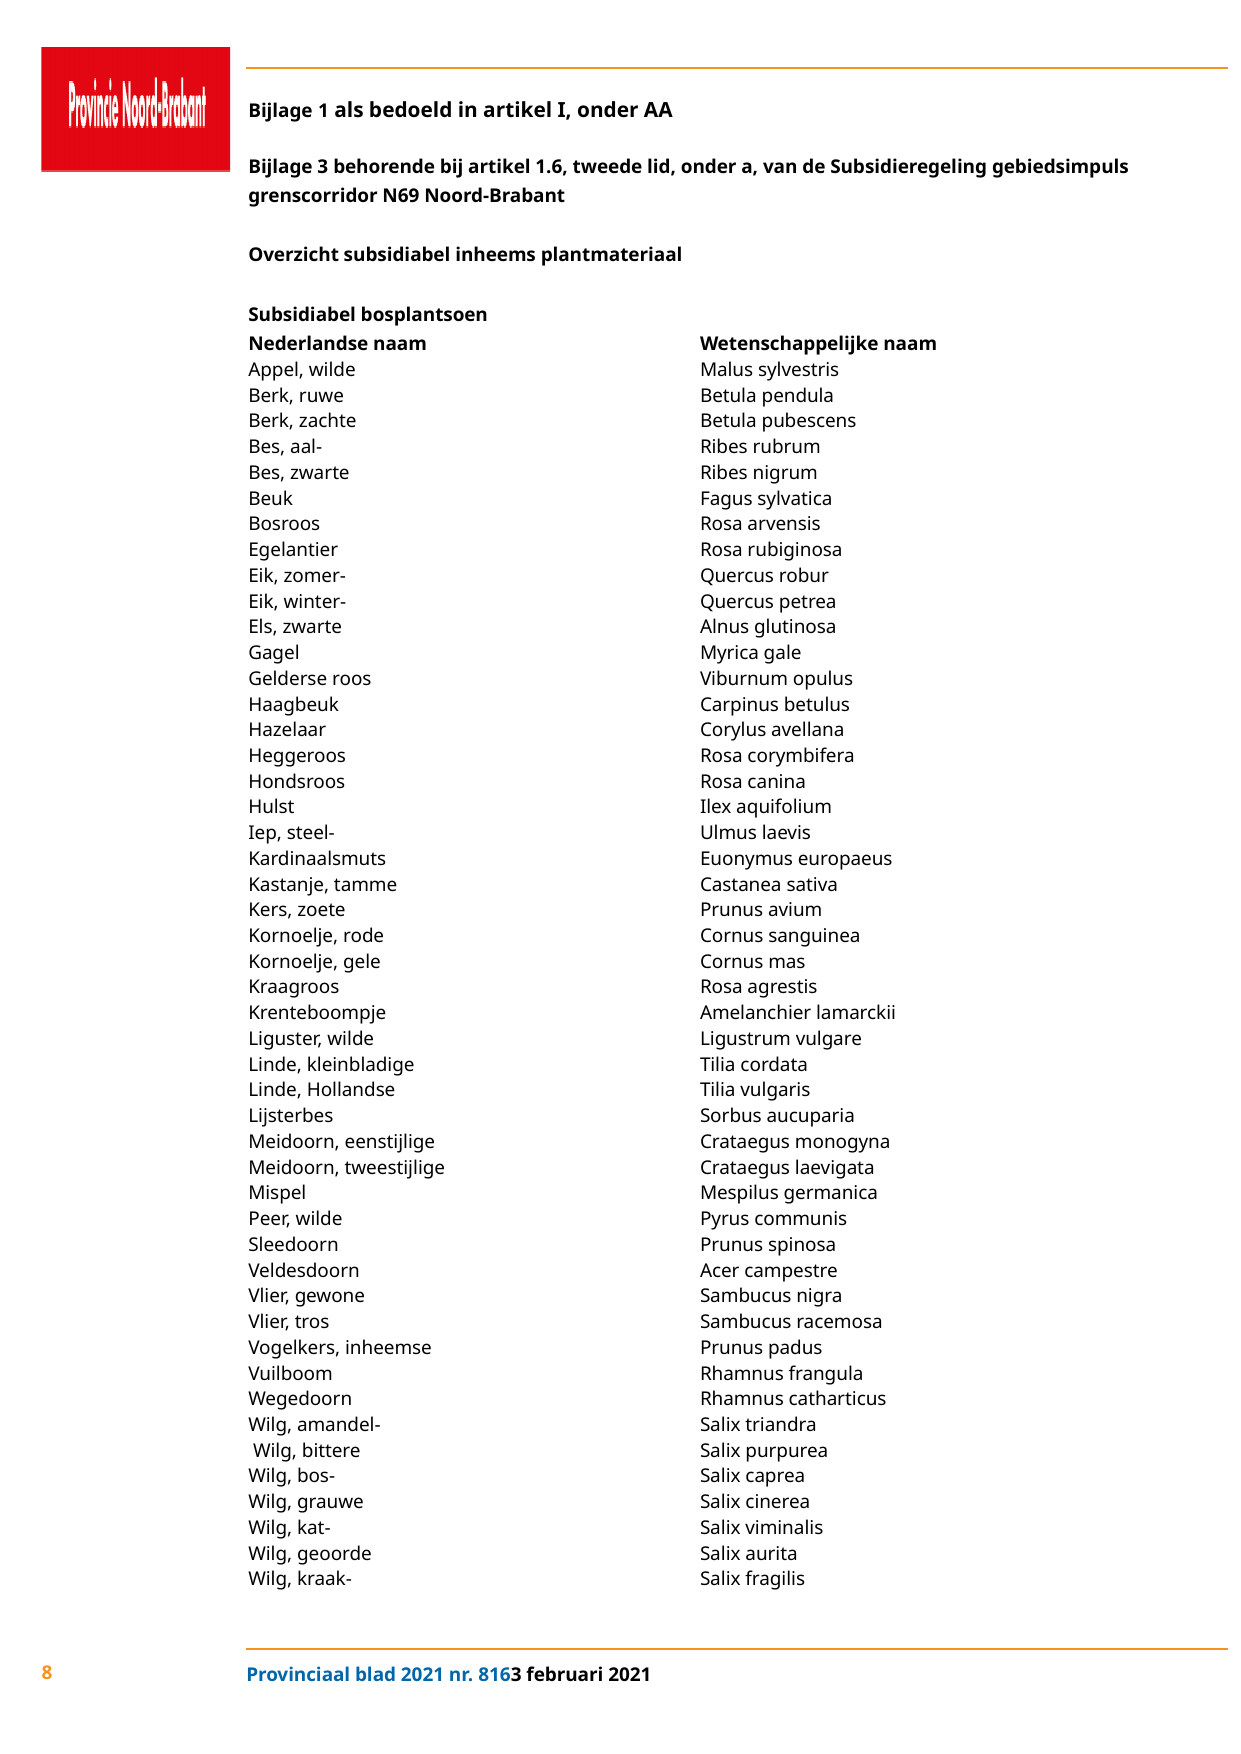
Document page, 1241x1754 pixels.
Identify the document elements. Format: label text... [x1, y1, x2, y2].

table_cell Kornoelje, gele [248, 948, 700, 974]
table_cell Myrica gale [700, 639, 1152, 665]
table_cell Rosa arvensis [700, 511, 1152, 536]
table_header Nederlandse naam [248, 331, 700, 356]
table_cell Wilg, kat- [248, 1514, 700, 1540]
table_cell Ilex aquifolium [700, 794, 1152, 819]
table_cell Lijsterbes [248, 1103, 700, 1128]
table_cell Meidoorn, eenstijlige [248, 1128, 700, 1154]
table_cell Ligustrum vulgare [700, 1025, 1152, 1051]
table_cell Eik, zomer- [248, 562, 700, 588]
table_cell Salix triandra [700, 1411, 1152, 1437]
table_cell Wilg, bos- [248, 1463, 700, 1488]
table_cell Rhamnus catharticus [700, 1385, 1152, 1411]
table_cell Bes, aal- [248, 434, 700, 459]
table_cell Viburnum opulus [700, 665, 1152, 691]
table_cell Crataegus monogyna [700, 1128, 1152, 1154]
table_cell Wilg, bittere [248, 1437, 700, 1463]
table_cell Egelantier [248, 536, 700, 562]
table_cell Veldesdoorn [248, 1257, 700, 1282]
table_cell Betula pendula [700, 382, 1152, 408]
table_cell Vlier, gewone [248, 1283, 700, 1308]
table_cell Sambucus nigra [700, 1283, 1152, 1308]
picture [41, 47, 231, 172]
table_cell Vuilboom [248, 1360, 700, 1385]
table_cell Rosa corymbifera [700, 742, 1152, 768]
table_cell Wegedoorn [248, 1385, 700, 1411]
table_cell Carpinus betulus [700, 691, 1152, 716]
table_cell Kornoelje, rode [248, 922, 700, 948]
table_cell Amelanchier lamarckii [700, 1000, 1152, 1025]
table_cell Fagus sylvatica [700, 485, 1152, 511]
table_cell Prunus padus [700, 1334, 1152, 1360]
table_cell Cornus sanguinea [700, 922, 1152, 948]
table_cell Salix fragilis [700, 1566, 1152, 1591]
table_cell Iep, steel- [248, 819, 700, 845]
table_cell Rosa agrestis [700, 974, 1152, 999]
table_cell Linde, Hollandse [248, 1077, 700, 1102]
text Bijlage 1 als bedoeld in artikel I, onder AA [248, 95, 1152, 123]
table_cell Salix cinerea [700, 1488, 1152, 1514]
table_cell Euonymus europaeus [700, 845, 1152, 871]
table_cell Ribes rubrum [700, 434, 1152, 459]
table_cell Linde, kleinbladige [248, 1051, 700, 1077]
table_cell Alnus glutinosa [700, 614, 1152, 639]
table_cell Betula pubescens [700, 408, 1152, 433]
table_cell Tilia cordata [700, 1051, 1152, 1077]
table_cell Cornus mas [700, 948, 1152, 974]
table_cell Vlier, tros [248, 1308, 700, 1334]
table_cell Salix aurita [700, 1540, 1152, 1566]
table_header Wetenschappelijke naam [700, 331, 1152, 356]
table_cell Sambucus racemosa [700, 1308, 1152, 1334]
table_cell Wilg, amandel- [248, 1411, 700, 1437]
table_cell Bosroos [248, 511, 700, 536]
table_cell Salix caprea [700, 1463, 1152, 1488]
table_cell Beuk [248, 485, 700, 511]
table_cell Haagbeuk [248, 691, 700, 716]
table_cell Acer campestre [700, 1257, 1152, 1282]
table_cell Gagel [248, 639, 700, 665]
table_cell Malus sylvestris [700, 356, 1152, 382]
table_cell Hondsroos [248, 768, 700, 794]
table_cell Liguster, wilde [248, 1025, 700, 1051]
table_cell Peer, wilde [248, 1205, 700, 1231]
table_cell Kers, zoete [248, 897, 700, 922]
table_cell Ribes nigrum [700, 459, 1152, 485]
table_cell Appel, wilde [248, 356, 700, 382]
table_cell Prunus spinosa [700, 1231, 1152, 1257]
table_cell Kardinaalsmuts [248, 845, 700, 871]
table_cell Eik, winter- [248, 588, 700, 613]
table_cell Mispel [248, 1180, 700, 1205]
table_cell Salix viminalis [700, 1514, 1152, 1540]
table_cell Salix purpurea [700, 1437, 1152, 1463]
table_cell Wilg, kraak- [248, 1566, 700, 1591]
table_cell Sleedoorn [248, 1231, 700, 1257]
text Overzicht subsidiabel inheems plantmateriaal [248, 242, 1152, 267]
text Subsidiabel bosplantsoen [248, 301, 1152, 327]
table_cell Krenteboompje [248, 1000, 700, 1025]
table_cell Sorbus aucuparia [700, 1103, 1152, 1128]
table_cell Meidoorn, tweestijlige [248, 1154, 700, 1179]
table_cell Hulst [248, 794, 700, 819]
table_cell Rosa rubiginosa [700, 536, 1152, 562]
table_cell Kraagroos [248, 974, 700, 999]
text Bijlage 3 behorende bij artikel 1.6, tweede lid, onder a, van de Subsidieregeling gebiedsimpuls grenscorridor N69 Noord-Brabant [248, 153, 1152, 208]
table_cell Kastanje, tamme [248, 871, 700, 897]
table_cell Els, zwarte [248, 614, 700, 639]
table_cell Pyrus communis [700, 1205, 1152, 1231]
table_cell Wilg, grauwe [248, 1488, 700, 1514]
table_cell Quercus petrea [700, 588, 1152, 613]
table_cell Berk, zachte [248, 408, 700, 433]
table_cell Corylus avellana [700, 716, 1152, 742]
table_cell Ulmus laevis [700, 819, 1152, 845]
table_cell Rhamnus frangula [700, 1360, 1152, 1385]
table_cell Mespilus germanica [700, 1180, 1152, 1205]
table_cell Bes, zwarte [248, 459, 700, 485]
table_cell Tilia vulgaris [700, 1077, 1152, 1102]
table_cell Wilg, geoorde [248, 1540, 700, 1566]
table_cell Castanea sativa [700, 871, 1152, 897]
table_cell Vogelkers, inheemse [248, 1334, 700, 1360]
table_cell Gelderse roos [248, 665, 700, 691]
table_cell Quercus robur [700, 562, 1152, 588]
table_cell Heggeroos [248, 742, 700, 768]
table_cell Berk, ruwe [248, 382, 700, 408]
table_cell Hazelaar [248, 716, 700, 742]
table_cell Rosa canina [700, 768, 1152, 794]
table_cell Crataegus laevigata [700, 1154, 1152, 1179]
table_cell Prunus avium [700, 897, 1152, 922]
